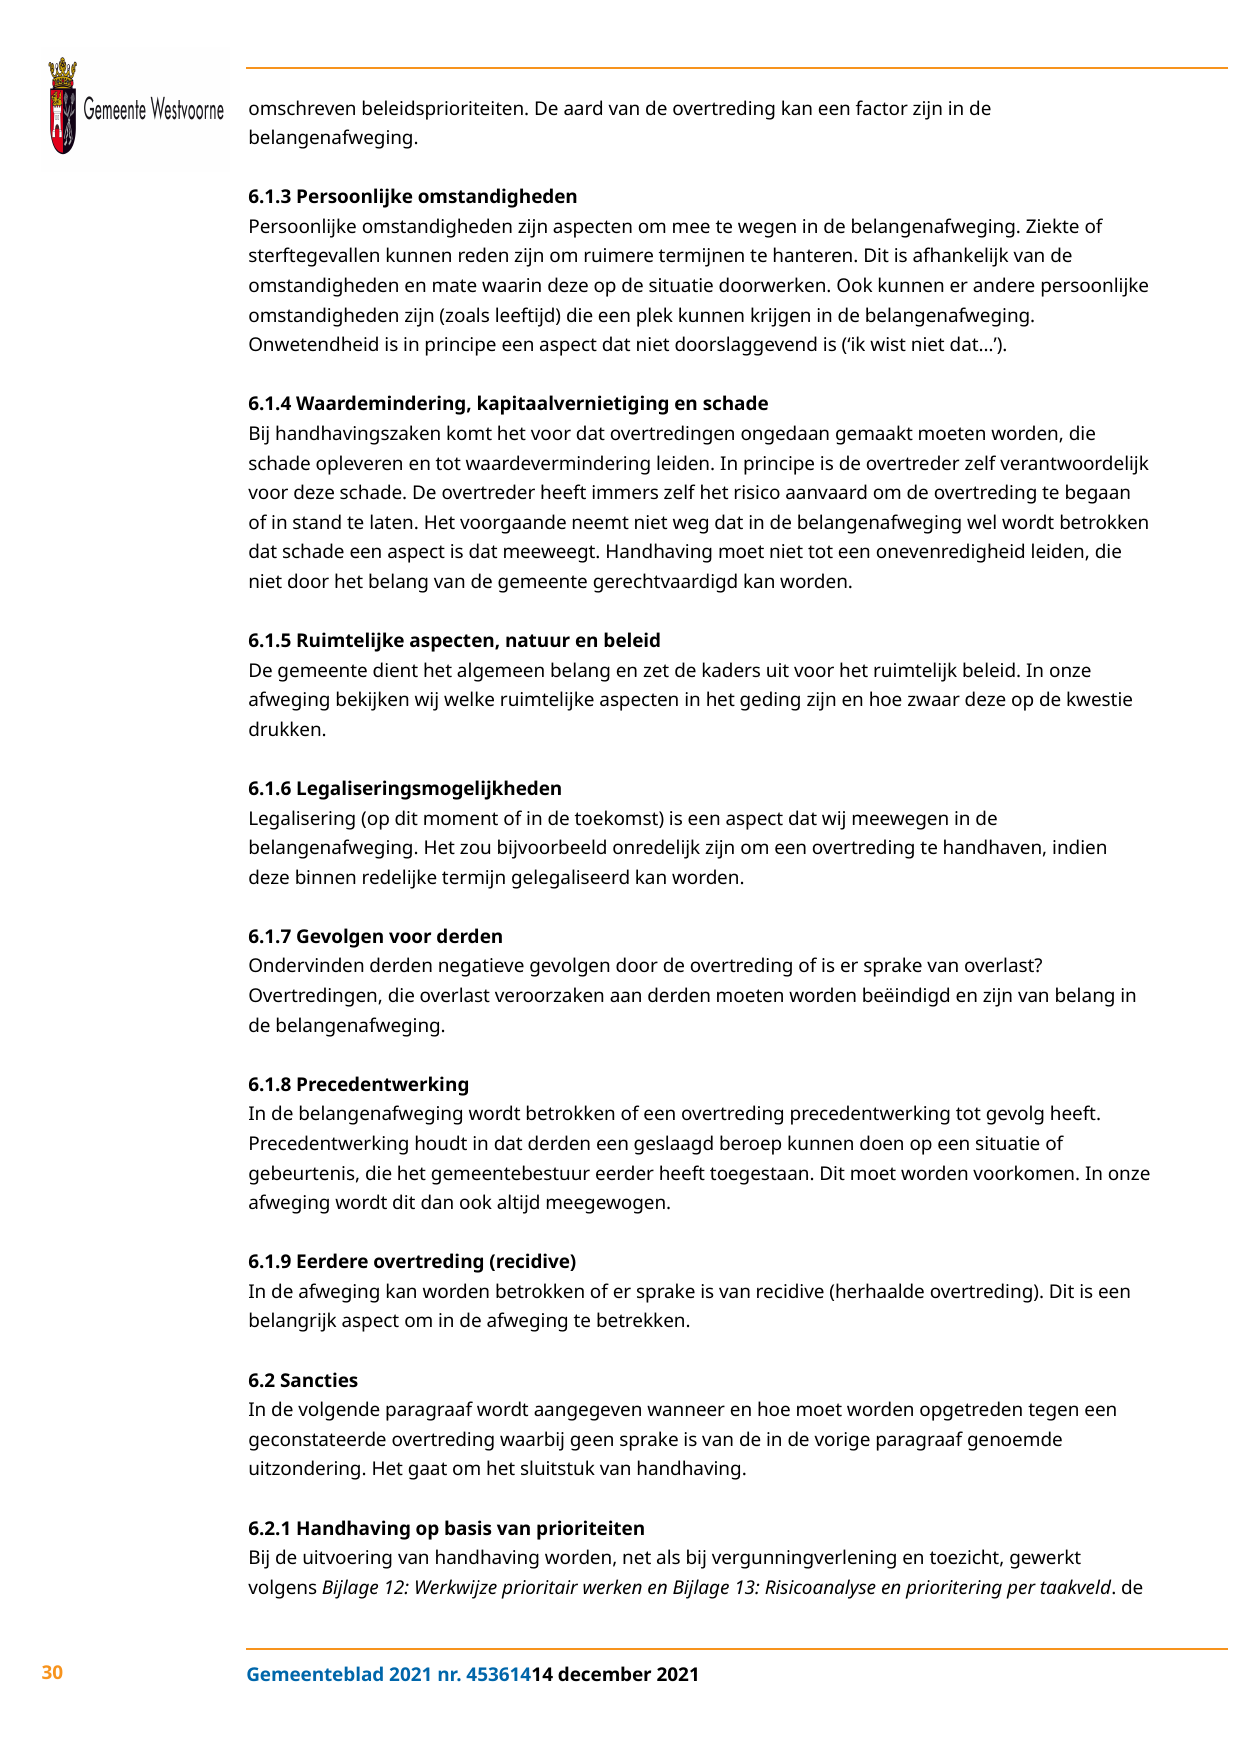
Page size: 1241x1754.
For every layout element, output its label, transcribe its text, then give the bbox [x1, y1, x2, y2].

text De gemeente dient het algemeen belang en zet de kaders uit voor het ruimtelijk beleid. In onze afweging bekijken wij welke ruimtelijke aspecten in het geding zijn en hoe zwaar deze op de kwestie drukken. [248, 657, 1152, 742]
text Persoonlijke omstandigheden zijn aspecten om mee te wegen in de belangenafweging. Ziekte of sterftegevallen kunnen reden zijn om ruimere termijnen te hanteren. Dit is afhankelijk van de omstandigheden en mate waarin deze op de situatie doorwerken. Ook kunnen er andere persoonlijke omstandigheden zijn (zoals leeftijd) die een plek kunnen krijgen in de belangenafweging. Onwetendheid is in principe een aspect dat niet doorslaggevend is (‘ik wist niet dat…’). [248, 213, 1152, 357]
text 6.1.3 Persoonlijke omstandigheden [248, 183, 1152, 209]
text Bij de uitvoering van handhaving worden, net als bij vergunningverlening en toezicht, gewerkt volgens Bijlage 12: Werkwijze prioritair werken en Bijlage 13: Risicoanalyse en prioritering per taakveld. de [248, 1544, 1152, 1600]
text 6.2.1 Handhaving op basis van prioriteiten [248, 1515, 1152, 1541]
text omschreven beleidsprioriteiten. De aard van de overtreding kan een factor zijn in de belangenafweging. [248, 95, 1152, 150]
text Ondervinden derden negatieve gevolgen door de overtreding of is er sprake van overlast? Overtredingen, die overlast veroorzaken aan derden moeten worden beëindigd en zijn van belang in de belangenafweging. [248, 953, 1152, 1038]
text 6.1.6 Legaliseringsmogelijkheden [248, 775, 1152, 801]
text 6.1.7 Gevolgen voor derden [248, 923, 1152, 949]
text 6.1.9 Eerdere overtreding (recidive) [248, 1248, 1152, 1274]
text In de belangenafweging wordt betrokken of een overtreding precedentwerking tot gevolg heeft. Precedentwerking houdt in dat derden een geslaagd beroep kunnen doen op een situatie of gebeurtenis, die het gemeentebestuur eerder heeft toegestaan. Dit moet worden voorkomen. In onze afweging wordt dit dan ook altijd meegewogen. [248, 1101, 1152, 1215]
text Bij handhavingszaken komt het voor dat overtredingen ongedaan gemaakt moeten worden, die schade opleveren en tot waardevermindering leiden. In principe is de overtreder zelf verantwoordelijk voor deze schade. De overtreder heeft immers zelf het risico aanvaard om de overtreding te begaan of in stand te laten. Het voorgaande neemt niet weg dat in de belangenafweging wel wordt betrokken dat schade een aspect is dat meeweegt. Handhaving moet niet tot een onevenredigheid leiden, die niet door het belang van de gemeente gerechtvaardigd kan worden. [248, 420, 1152, 594]
text 6.1.5 Ruimtelijke aspecten, natuur en beleid [248, 627, 1152, 653]
text 6.1.8 Precedentwerking [248, 1071, 1152, 1097]
text 6.1.4 Waardemindering, kapitaalvernietiging en schade [248, 391, 1152, 416]
text In de volgende paragraaf wordt aangegeven wanneer en hoe moet worden opgetreden tegen een geconstateerde overtreding waarbij geen sprake is van de in de vorige paragraaf genoemde uitzondering. Het gaat om het sluitstuk van handhaving. [248, 1396, 1152, 1481]
picture [41, 47, 231, 172]
text In de afweging kan worden betrokken of er sprake is van recidive (herhaalde overtreding). Dit is een belangrijk aspect om in de afweging te betrekken. [248, 1278, 1152, 1333]
text Legalisering (op dit moment of in de toekomst) is een aspect dat wij meewegen in de belangenafweging. Het zou bijvoorbeeld onredelijk zijn om een overtreding te handhaven, indien deze binnen redelijke termijn gelegaliseerd kan worden. [248, 805, 1152, 890]
text 6.2 Sancties [248, 1367, 1152, 1393]
